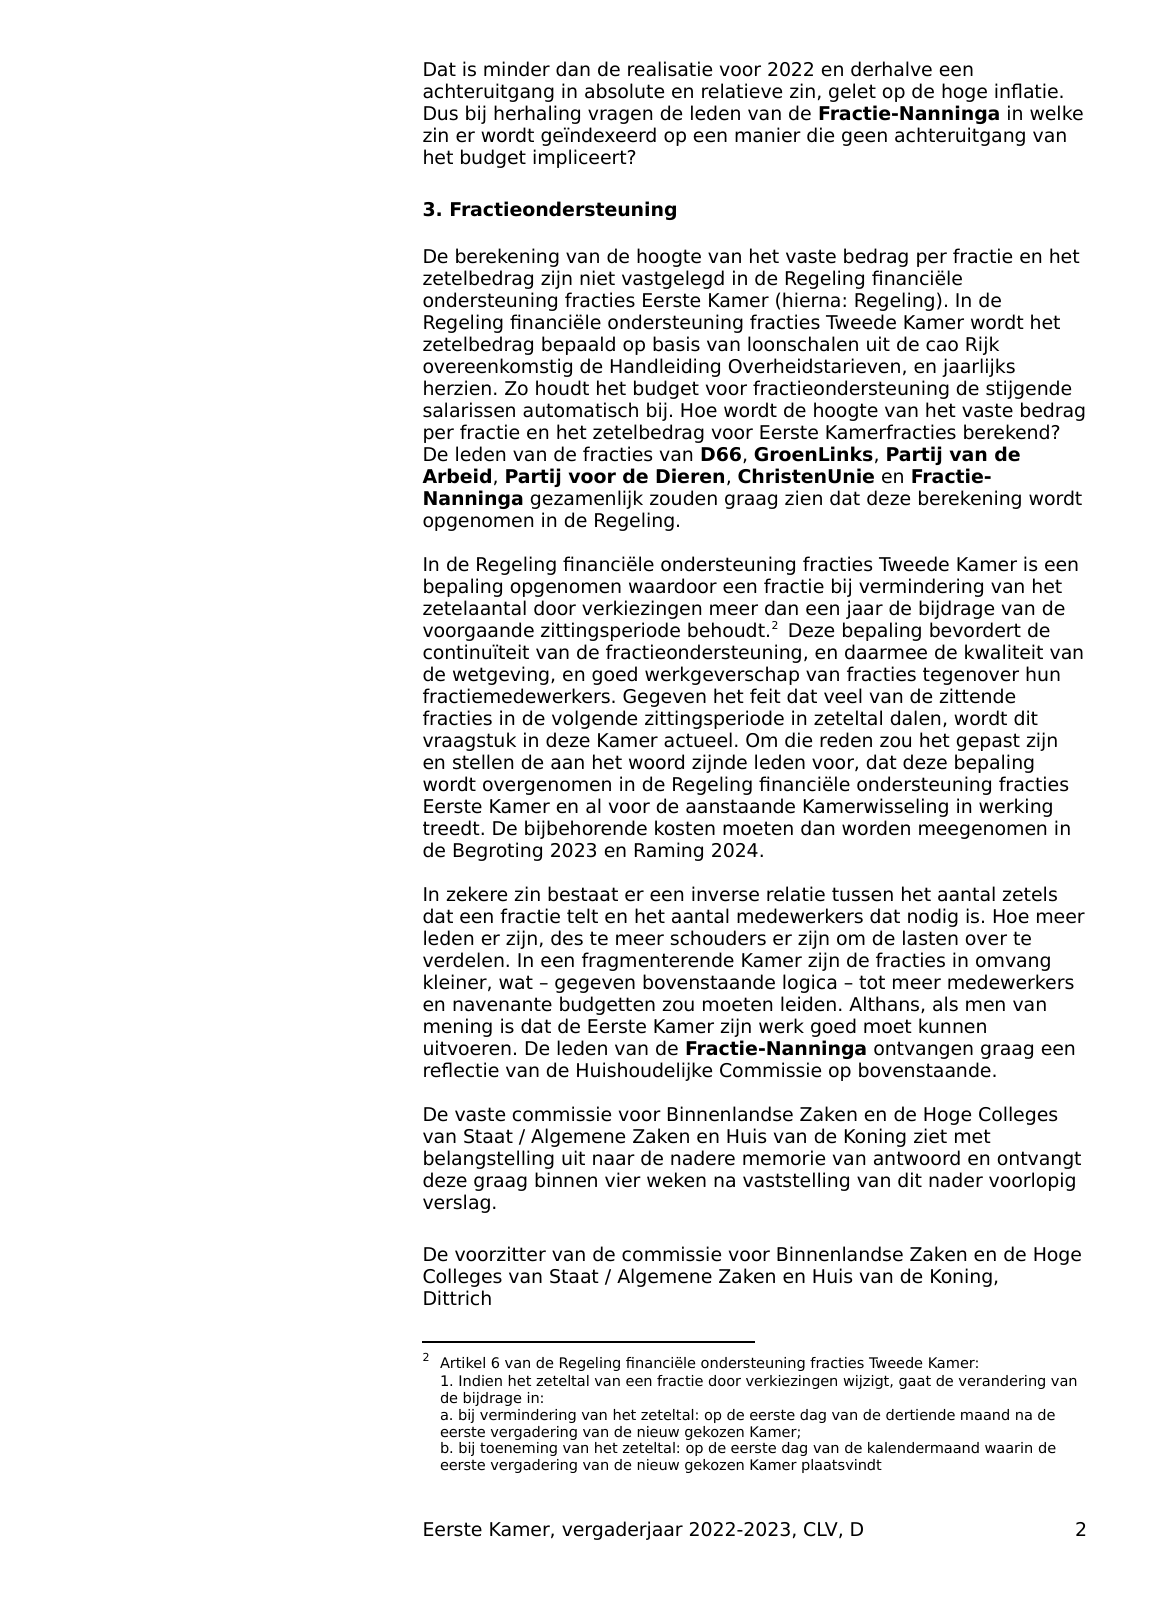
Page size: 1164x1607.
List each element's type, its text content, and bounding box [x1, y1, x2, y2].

text 1. Indien het zeteltal van een fractie door verkiezingen wijzigt, gaat de verandering van de bijdrage in: [440, 1373, 1087, 1407]
text In de Regeling financiële ondersteuning fracties Tweede Kamer is een bepaling opgenomen waardoor een fractie bij vermindering van het zetelaantal door verkiezingen meer dan een jaar de bijdrage van de voorgaande zittingsperiode behoudt. Deze bepaling bevordert de continuïteit van de fractieondersteuning, en daarmee de kwaliteit van de wetgeving, en goed werkgeverschap van fracties tegenover hun fractiemedewerkers. Gegeven het feit dat veel van de zittende fracties in de volgende zittingsperiode in zeteltal dalen, wordt dit vraagstuk in deze Kamer actueel. Om die reden zou het gepast zijn en stellen de aan het woord zijnde leden voor, dat deze bepaling wordt overgenomen in de Regeling financiële ondersteuning fracties Eerste Kamer en al voor de aanstaande Kamerwisseling in werking treedt. De bijbehorende kosten moeten dan worden meegenomen in de Begroting 2023 en Raming 2024. [422, 554, 1087, 862]
text Dat is minder dan de realisatie voor 2022 en derhalve een achteruitgang in absolute en relatieve zin, gelet op de hoge inflatie. Dus bij herhaling vragen de leden van de Fractie-Nanninga in welke zin er wordt geïndexeerd op een manier die geen achteruitgang van het budget impliceert? [422, 59, 1087, 169]
text b. bij toeneming van het zeteltal: op de eerste dag van de kalendermaand waarin de eerste vergadering van de nieuw gekozen Kamer plaatsvindt [440, 1441, 1087, 1474]
text De vaste commissie voor Binnenlandse Zaken en de Hoge Colleges van Staat / Algemene Zaken en Huis van de Koning ziet met belangstelling uit naar de nadere memorie van antwoord en ontvangt deze graag binnen vier weken na vaststelling van dit nader voorlopig verslag. [422, 1104, 1087, 1214]
subtitle 3. Fractieondersteuning [422, 199, 1087, 221]
text De voorzitter van de commissie voor Binnenlandse Zaken en de Hoge Colleges van Staat / Algemene Zaken en Huis van de Koning, Dittrich [422, 1244, 1087, 1309]
text De berekening van de hoogte van het vaste bedrag per fractie en het zetelbedrag zijn niet vastgelegd in de Regeling financiële ondersteuning fracties Eerste Kamer (hierna: Regeling). In de Regeling financiële ondersteuning fracties Tweede Kamer wordt het zetelbedrag bepaald op basis van loonschalen uit de cao Rijk overeenkomstig de Handleiding Overheidstarieven, en jaarlijks herzien. Zo houdt het budget voor fractieondersteuning de stijgende salarissen automatisch bij. Hoe wordt de hoogte van het vaste bedrag per fractie en het zetelbedrag voor Eerste Kamerfracties berekend? De leden van de fracties van D66, GroenLinks, Partij van de Arbeid, Partij voor de Dieren, ChristenUnie en Fractie-Nanninga gezamenlijk zouden graag zien dat deze berekening wordt opgenomen in de Regeling. [422, 246, 1087, 532]
text a. bij vermindering van het zeteltal: op de eerste dag van de dertiende maand na de eerste vergadering van de nieuw gekozen Kamer; [440, 1407, 1087, 1441]
text Artikel 6 van de Regeling financiële ondersteuning fracties Tweede Kamer: [422, 1351, 1087, 1373]
text In zekere zin bestaat er een inverse relatie tussen het aantal zetels dat een fractie telt en het aantal medewerkers dat nodig is. Hoe meer leden er zijn, des te meer schouders er zijn om de lasten over te verdelen. In een fragmenterende Kamer zijn de fracties in omvang kleiner, wat – gegeven bovenstaande logica – tot meer medewerkers en navenante budgetten zou moeten leiden. Althans, als men van mening is dat de Eerste Kamer zijn werk goed moet kunnen uitvoeren. De leden van de Fractie-Nanninga ontvangen graag een reflectie van de Huishoudelijke Commissie op bovenstaande. [422, 884, 1087, 1082]
